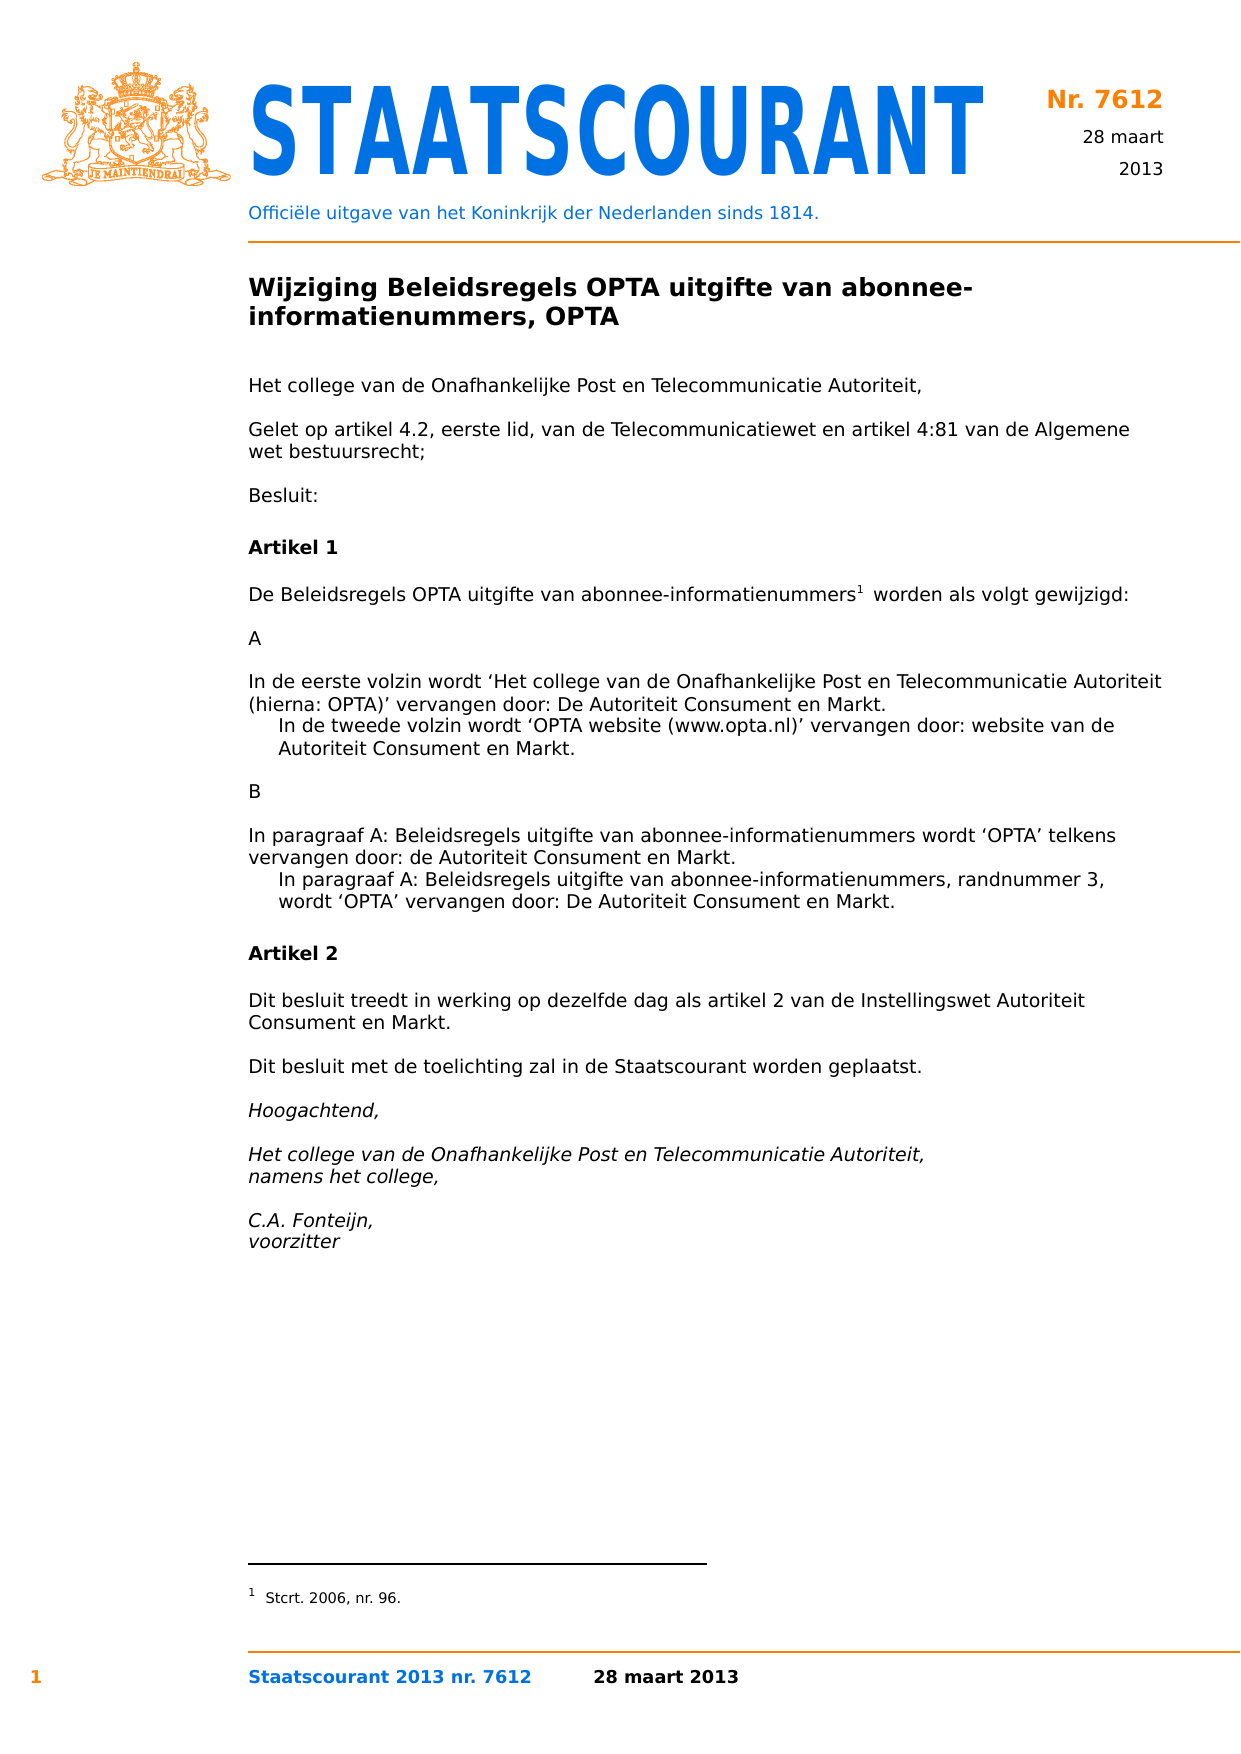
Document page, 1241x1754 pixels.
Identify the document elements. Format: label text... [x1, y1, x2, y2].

subtitle Artikel 1 [248, 537, 1163, 559]
text A [248, 628, 1163, 649]
text Stcrt. 2006, nr. 96. [248, 1586, 1163, 1608]
text De Beleidsregels OPTA uitgifte van abonnee-informatienummers worden als volgt gewijzigd: [248, 584, 1163, 606]
text Het college van de Onafhankelijke Post en Telecommunicatie Autoriteit, [248, 375, 1163, 397]
text In de eerste volzin wordt ‘Het college van de Onafhankelijke Post en Telecommunicatie Autoriteit (hierna: OPTA)’ vervangen door: De Autoriteit Consument en Markt. [248, 671, 1163, 715]
subtitle Wijziging Beleidsregels OPTA uitgifte van abonnee-informatienummers, OPTA [248, 273, 1163, 331]
text Dit besluit met de toelichting zal in de Staatscourant worden geplaatst. [248, 1056, 1163, 1078]
picture [41, 62, 231, 186]
text Gelet op artikel 4.2, eerste lid, van de Telecommunicatiewet en artikel 4:81 van de Algemene wet bestuursrecht; [248, 419, 1163, 463]
text Besluit: [248, 485, 1163, 507]
table_header STAATSCOURANT [248, 62, 998, 203]
table_header [25, 62, 248, 241]
table_cell 2013 [998, 153, 1240, 203]
text In de tweede volzin wordt ‘OPTA website (www.opta.nl)’ vervangen door: website van de Autoriteit Consument en Markt. [278, 715, 1163, 759]
text Het college van de Onafhankelijke Post en Telecommunicatie Autoriteit, namens het college, C.A. Fonteijn, voorzitter [248, 1143, 1163, 1253]
text B [248, 781, 1163, 803]
text Dit besluit treedt in werking op dezelfde dag als artikel 2 van de Instellingswet Autoriteit Consument en Markt. [248, 990, 1163, 1034]
text In paragraaf A: Beleidsregels uitgifte van abonnee-informatienummers, randnummer 3, wordt ‘OPTA’ vervangen door: De Autoriteit Consument en Markt. [278, 869, 1163, 913]
table_cell Officiële uitgave van het Koninkrijk der Nederlanden sinds 1814. [248, 203, 1240, 241]
table_header Nr. 7612 [998, 62, 1240, 121]
text In paragraaf A: Beleidsregels uitgifte van abonnee-informatienummers wordt ‘OPTA’ telkens vervangen door: de Autoriteit Consument en Markt. [248, 825, 1163, 869]
text Hoogachtend, [248, 1100, 1163, 1122]
subtitle Artikel 2 [248, 943, 1163, 965]
table_cell 28 maart [998, 121, 1240, 153]
